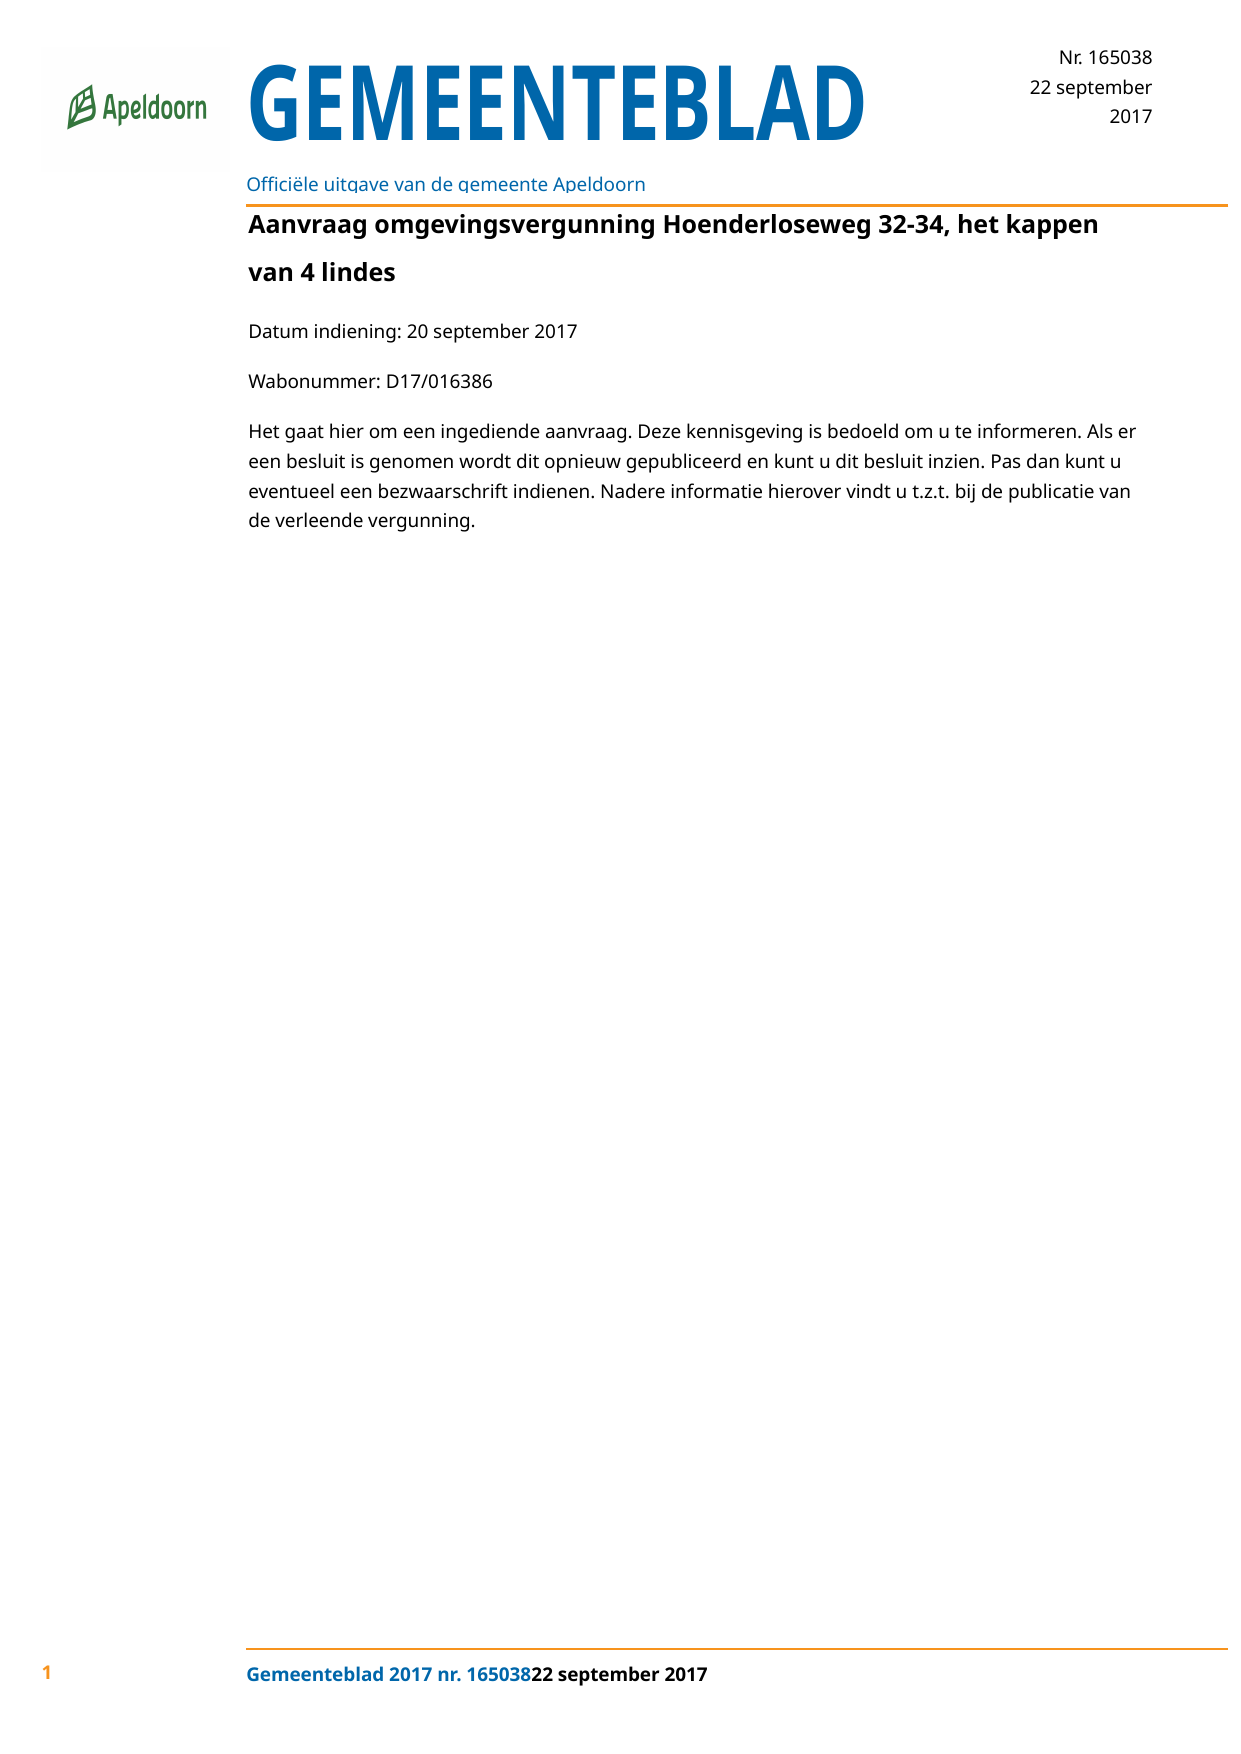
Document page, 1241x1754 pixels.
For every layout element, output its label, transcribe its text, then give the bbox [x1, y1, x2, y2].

text Wabonummer: D17/016386 [248, 368, 1152, 394]
text Datum indiening: 20 september 2017 [248, 318, 1152, 344]
text Aanvraag omgevingsvergunning Hoenderloseweg 32-34, het kappen van 4 lindes [248, 207, 1152, 288]
text Het gaat hier om een ingediende aanvraag. Deze kennisgeving is bedoeld om u te informeren. Als er een besluit is genomen wordt dit opnieuw gepubliceerd en kunt u dit besluit inzien. Pas dan kunt u eventueel een bezwaarschrift indienen. Nadere informatie hierover vindt u t.z.t. bij de publicatie van de verleende vergunning. [248, 419, 1152, 533]
picture [41, 47, 231, 172]
